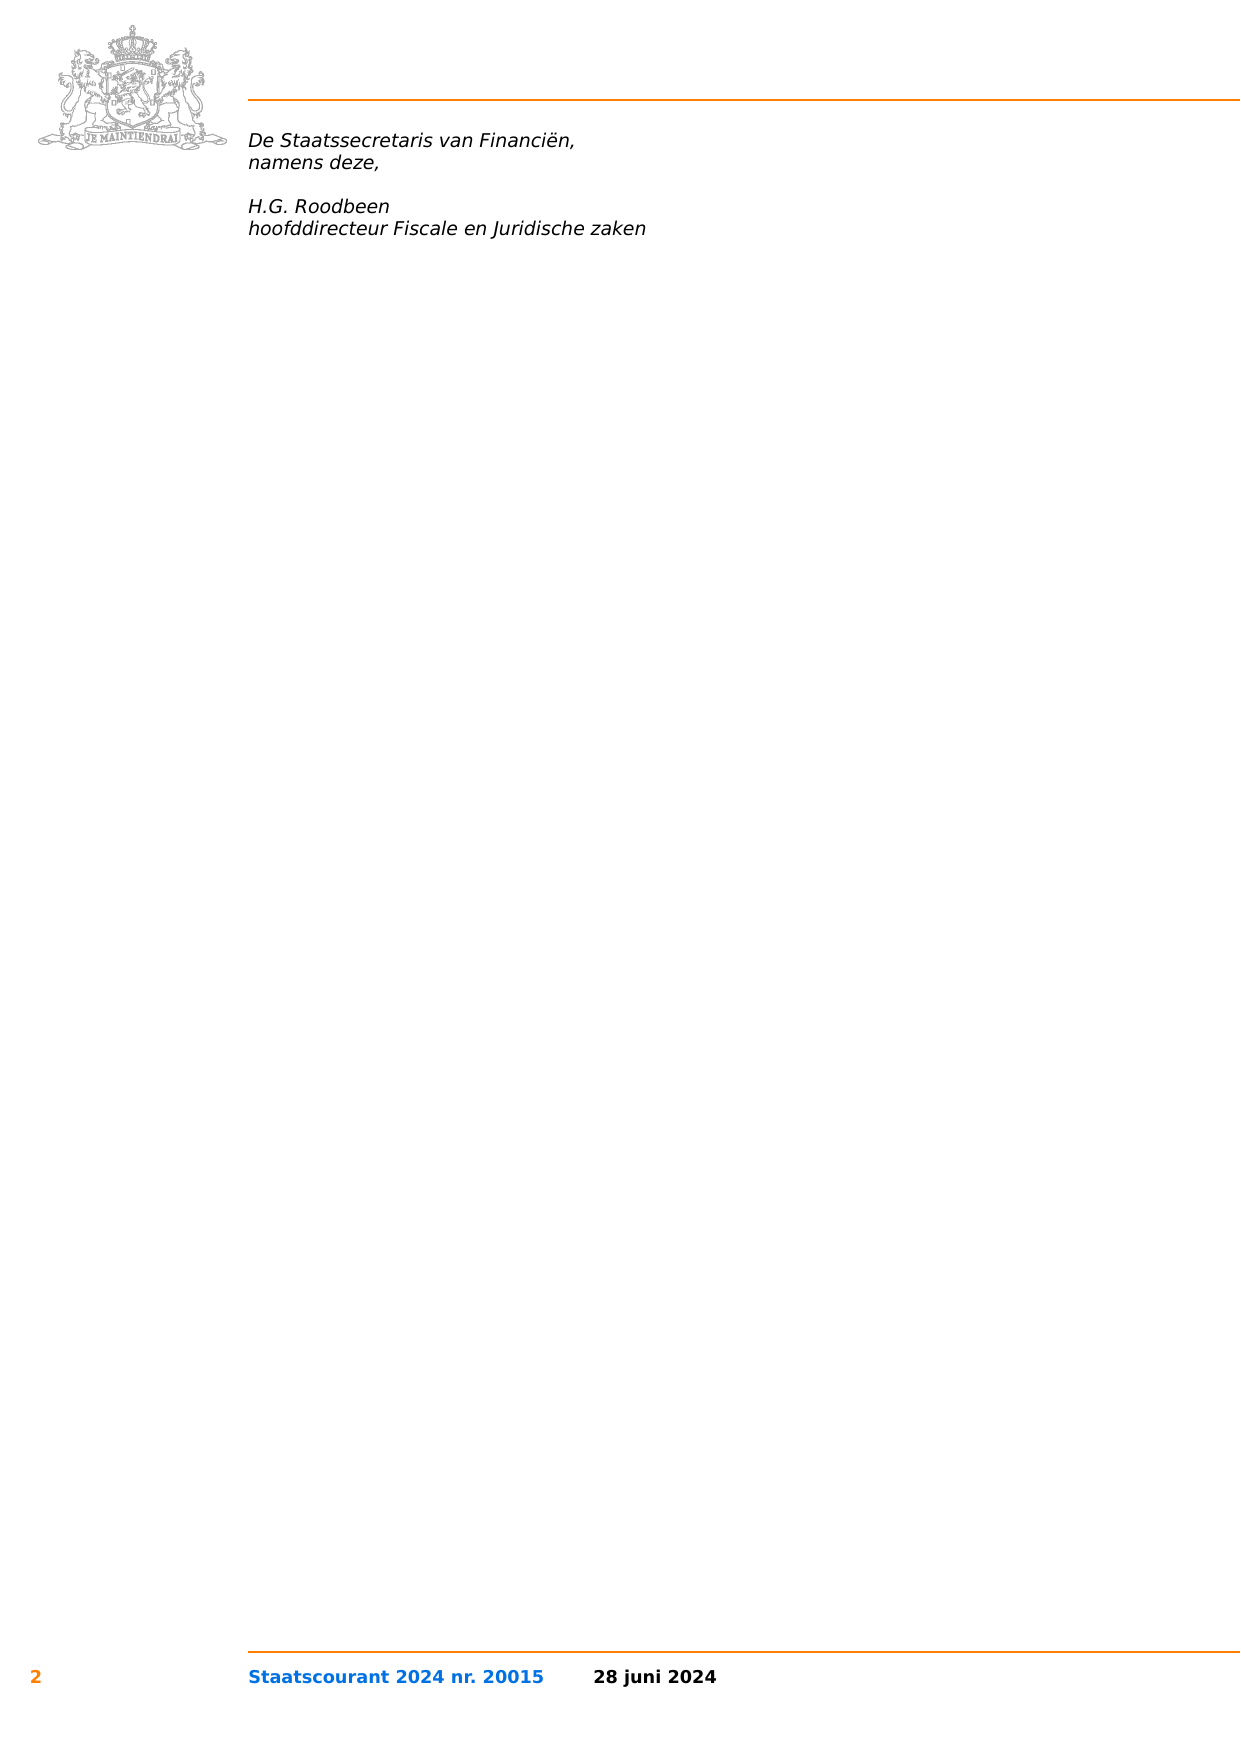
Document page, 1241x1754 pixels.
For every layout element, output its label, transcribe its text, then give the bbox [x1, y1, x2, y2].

text De Staatssecretaris van Financiën, namens deze, H.G. Roodbeen hoofddirecteur Fiscale en Juridische zaken [248, 130, 1163, 240]
picture [38, 25, 227, 150]
